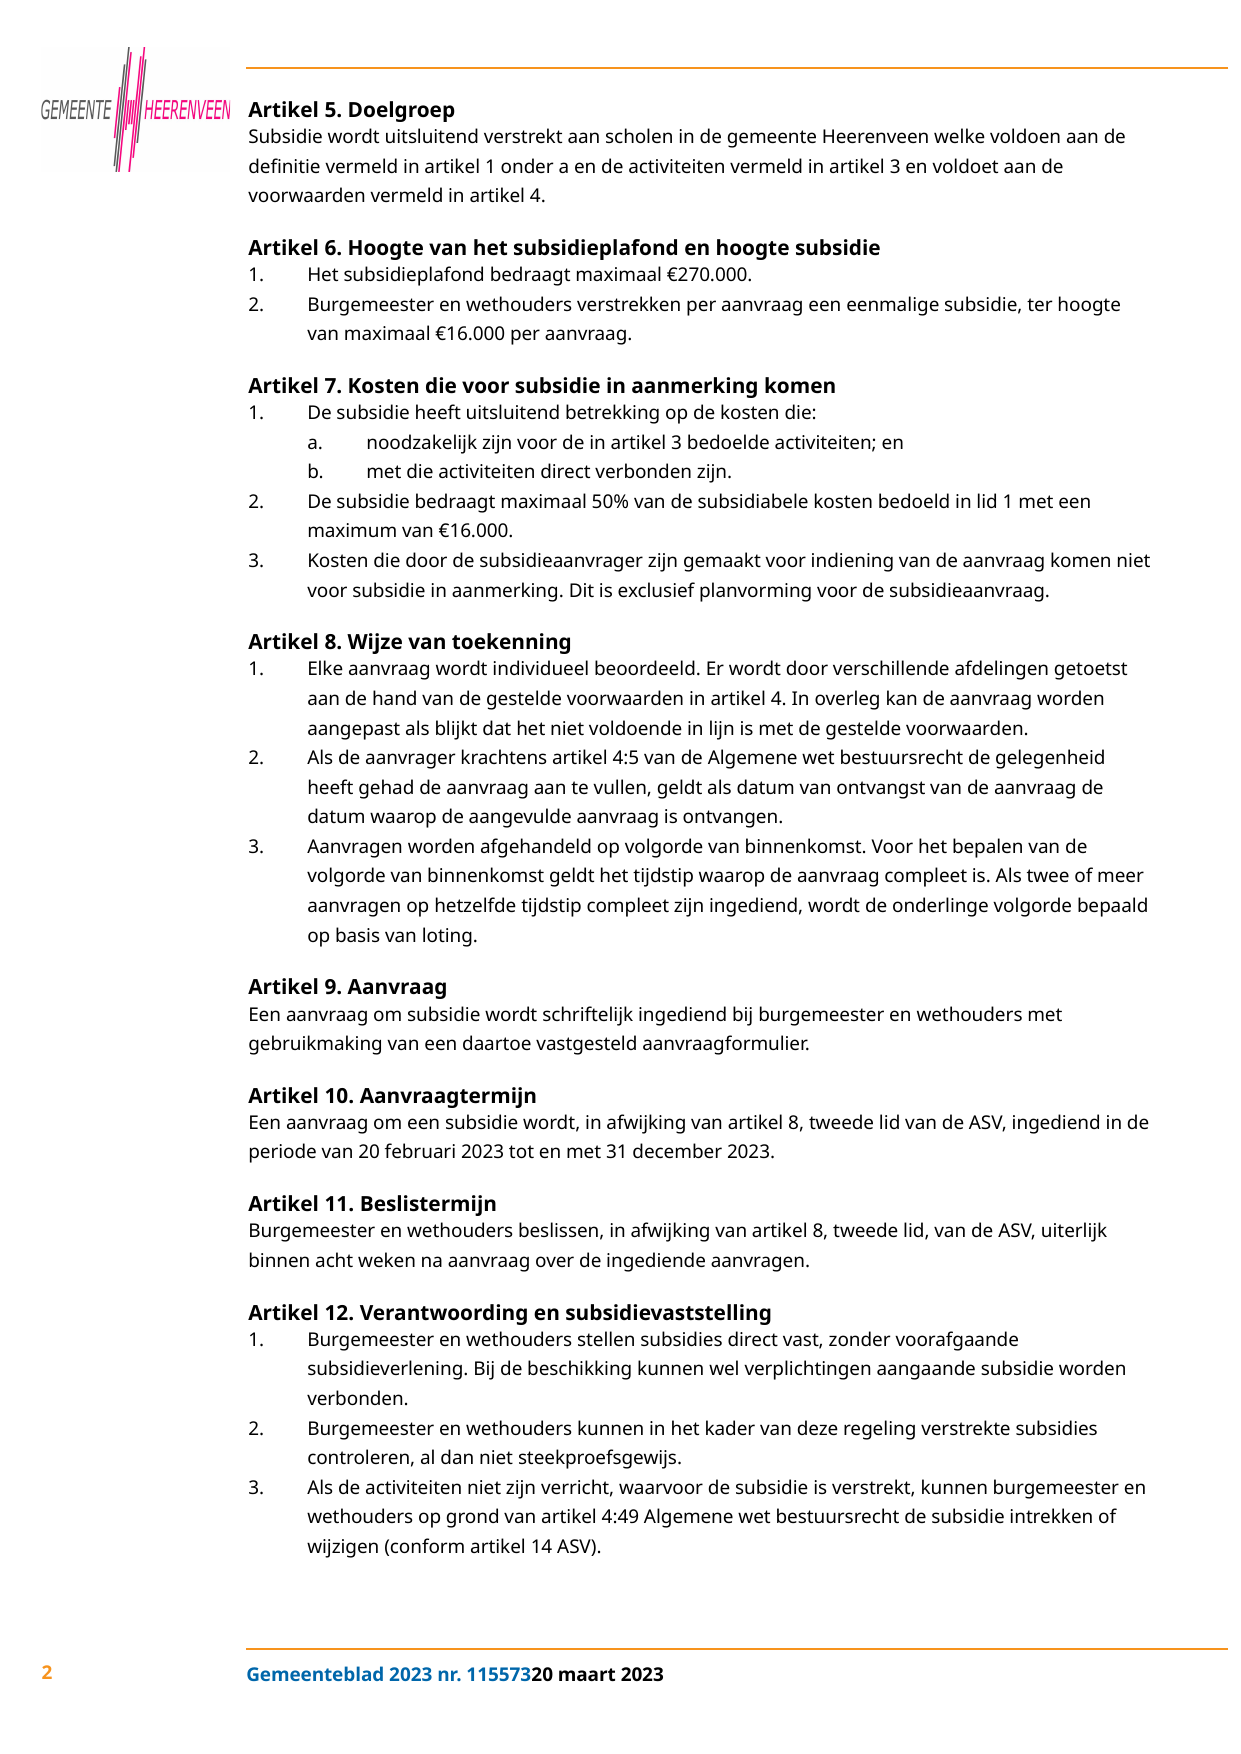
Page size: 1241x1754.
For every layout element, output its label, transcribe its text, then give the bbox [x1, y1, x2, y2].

text Een aanvraag om subsidie wordt schriftelijk ingediend bij burgemeester en wethouders met gebruikmaking van een daartoe vastgesteld aanvraagformulier. [248, 1001, 1152, 1056]
picture [41, 47, 231, 172]
list Aanvragen worden afgehandeld op volgorde van binnenkomst. Voor het bepalen van de volgorde van binnenkomst geldt het tijdstip waarop de aanvraag compleet is. Als twee of meer aanvragen op hetzelfde tijdstip compleet zijn ingediend, wordt de onderlinge volgorde bepaald op basis van loting. [248, 833, 1152, 948]
text Een aanvraag om een subsidie wordt, in afwijking van artikel 8, tweede lid van de ASV, ingediend in de periode van 20 februari 2023 tot en met 31 december 2023. [248, 1109, 1152, 1164]
list Het subsidieplafond bedraagt maximaal €270.000. [248, 261, 1152, 287]
text Artikel 6. Hoogte van het subsidieplafond en hoogte subsidie [248, 233, 1152, 261]
list De subsidie heeft uitsluitend betrekking op de kosten die: [248, 399, 1152, 425]
list Burgemeester en wethouders verstrekken per aanvraag een eenmalige subsidie, ter hoogte van maximaal €16.000 per aanvraag. [248, 291, 1152, 346]
list noodzakelijk zijn voor de in artikel 3 bedoelde activiteiten; en [307, 429, 1152, 454]
text Artikel 5. Doelgroep [248, 95, 1152, 123]
list Elke aanvraag wordt individueel beoordeeld. Er wordt door verschillende afdelingen getoetst aan de hand van de gestelde voorwaarden in artikel 4. In overleg kan de aanvraag worden aangepast als blijkt dat het niet voldoende in lijn is met de gestelde voorwaarden. [248, 656, 1152, 741]
list Burgemeester en wethouders kunnen in het kader van deze regeling verstrekte subsidies controleren, al dan niet steekproefsgewijs. [248, 1415, 1152, 1470]
list met die activiteiten direct verbonden zijn. [307, 458, 1152, 484]
text Subsidie wordt uitsluitend verstrekt aan scholen in de gemeente Heerenveen welke voldoen aan de definitie vermeld in artikel 1 onder a en de activiteiten vermeld in artikel 3 en voldoet aan de voorwaarden vermeld in artikel 4. [248, 123, 1152, 208]
list De subsidie bedraagt maximaal 50% van de subsidiabele kosten bedoeld in lid 1 met een maximum van €16.000. [248, 488, 1152, 543]
list Burgemeester en wethouders stellen subsidies direct vast, zonder voorafgaande subsidieverlening. Bij de beschikking kunnen wel verplichtingen aangaande subsidie worden verbonden. [248, 1326, 1152, 1411]
text Artikel 10. Aanvraagtermijn [248, 1081, 1152, 1109]
text Artikel 11. Beslistermijn [248, 1189, 1152, 1218]
list Als de aanvrager krachtens artikel 4:5 van de Algemene wet bestuursrecht de gelegenheid heeft gehad de aanvraag aan te vullen, geldt als datum van ontvangst van de aanvraag de datum waarop de aangevulde aanvraag is ontvangen. [248, 744, 1152, 829]
text Artikel 8. Wijze van toekenning [248, 627, 1152, 656]
list Kosten die door de subsidieaanvrager zijn gemaakt voor indiening van de aanvraag komen niet voor subsidie in aanmerking. Dit is exclusief planvorming voor de subsidieaanvraag. [248, 547, 1152, 602]
text Artikel 7. Kosten die voor subsidie in aanmerking komen [248, 371, 1152, 399]
list Als de activiteiten niet zijn verricht, waarvoor de subsidie is verstrekt, kunnen burgemeester en wethouders op grond van artikel 4:49 Algemene wet bestuursrecht de subsidie intrekken of wijzigen (conform artikel 14 ASV). [248, 1474, 1152, 1559]
text Artikel 12. Verantwoording en subsidievaststelling [248, 1298, 1152, 1326]
text Burgemeester en wethouders beslissen, in afwijking van artikel 8, tweede lid, van de ASV, uiterlijk binnen acht weken na aanvraag over de ingediende aanvragen. [248, 1218, 1152, 1273]
text Artikel 9. Aanvraag [248, 972, 1152, 1001]
